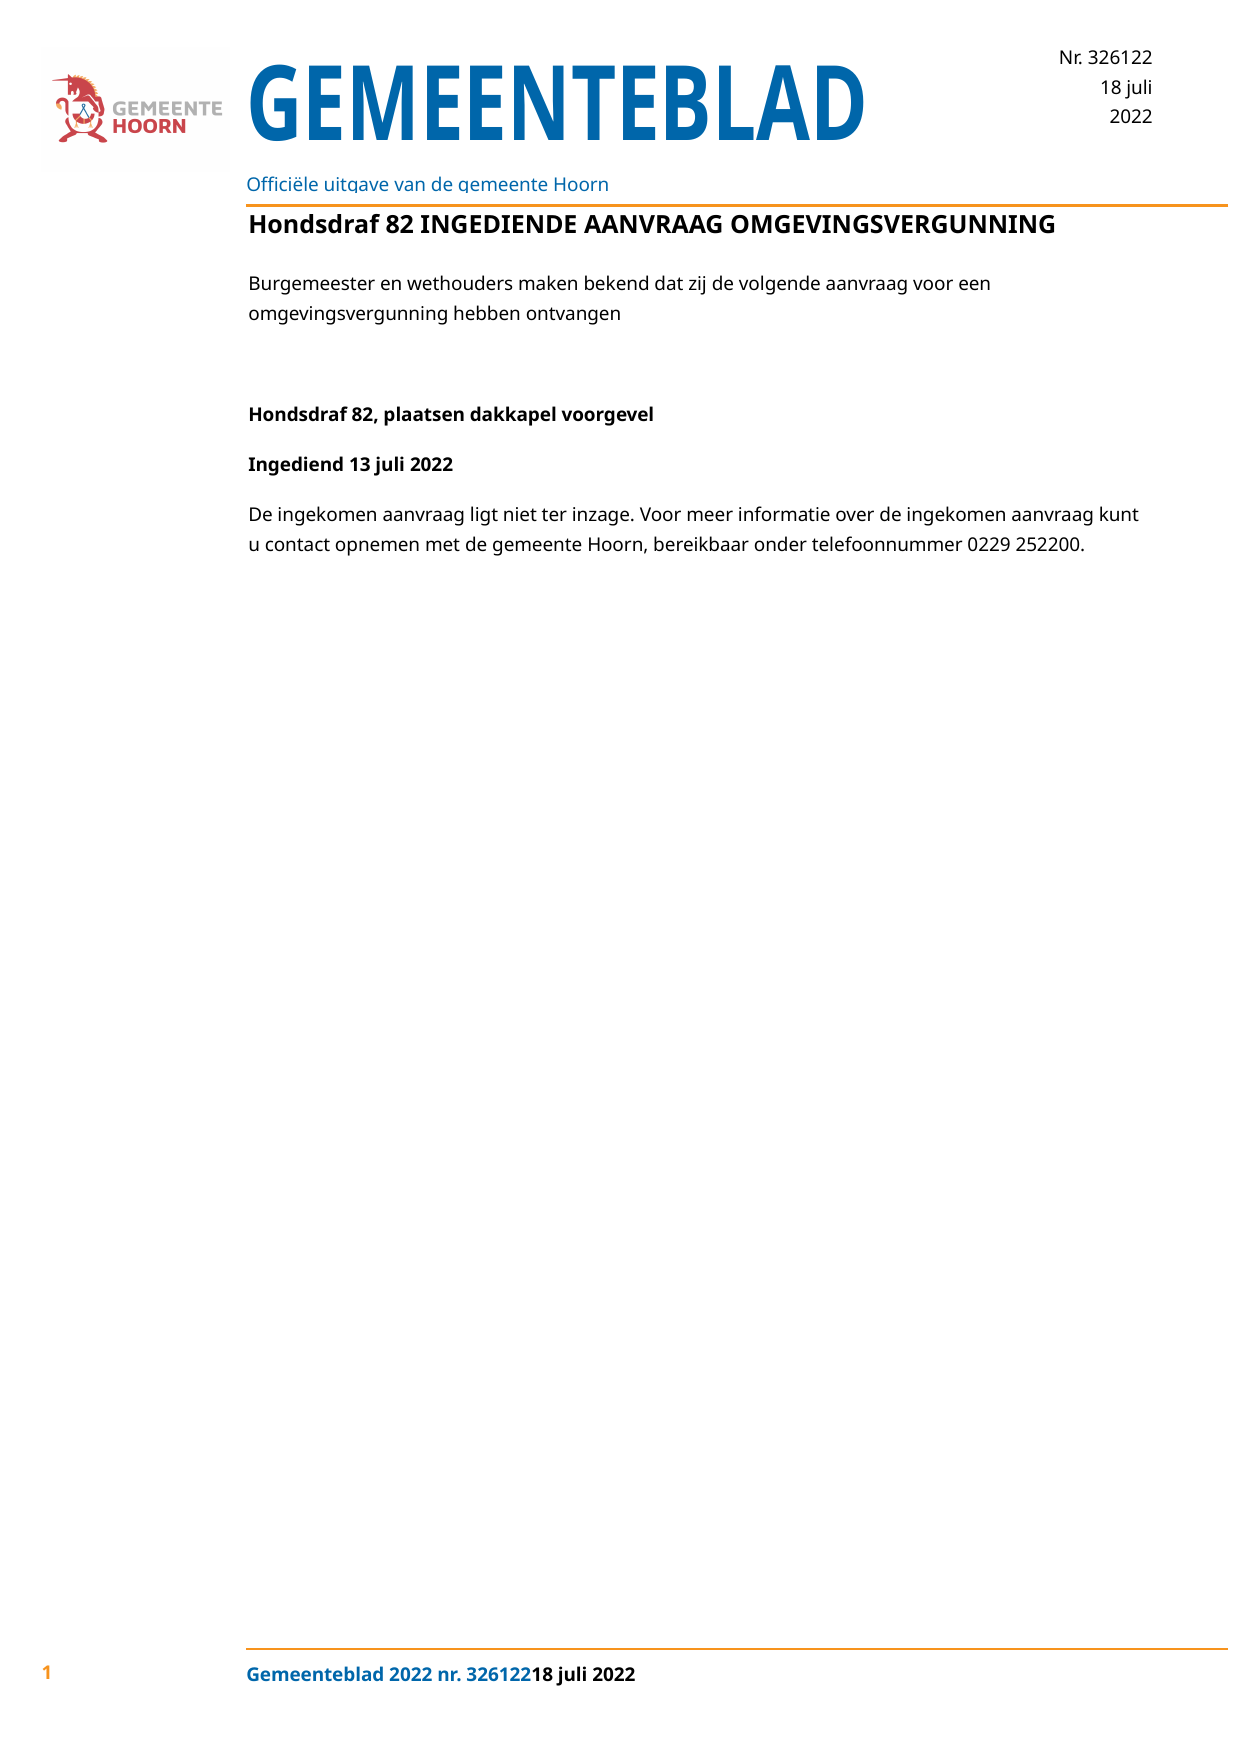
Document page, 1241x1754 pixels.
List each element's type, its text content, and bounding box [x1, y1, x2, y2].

picture [41, 47, 231, 172]
text Hondsdraf 82, plaatsen dakkapel voorgevel [248, 401, 1152, 426]
text Hondsdraf 82 INGEDIENDE AANVRAAG OMGEVINGSVERGUNNING [248, 207, 1152, 241]
text Burgemeester en wethouders maken bekend dat zij de volgende aanvraag voor een omgevingsvergunning hebben ontvangen [248, 270, 1152, 326]
text Ingediend 13 juli 2022 [248, 451, 1152, 477]
text De ingekomen aanvraag ligt niet ter inzage. Voor meer informatie over de ingekomen aanvraag kunt u contact opnemen met de gemeente Hoorn, bereikbaar onder telefoonnummer 0229 252200. [248, 502, 1152, 557]
